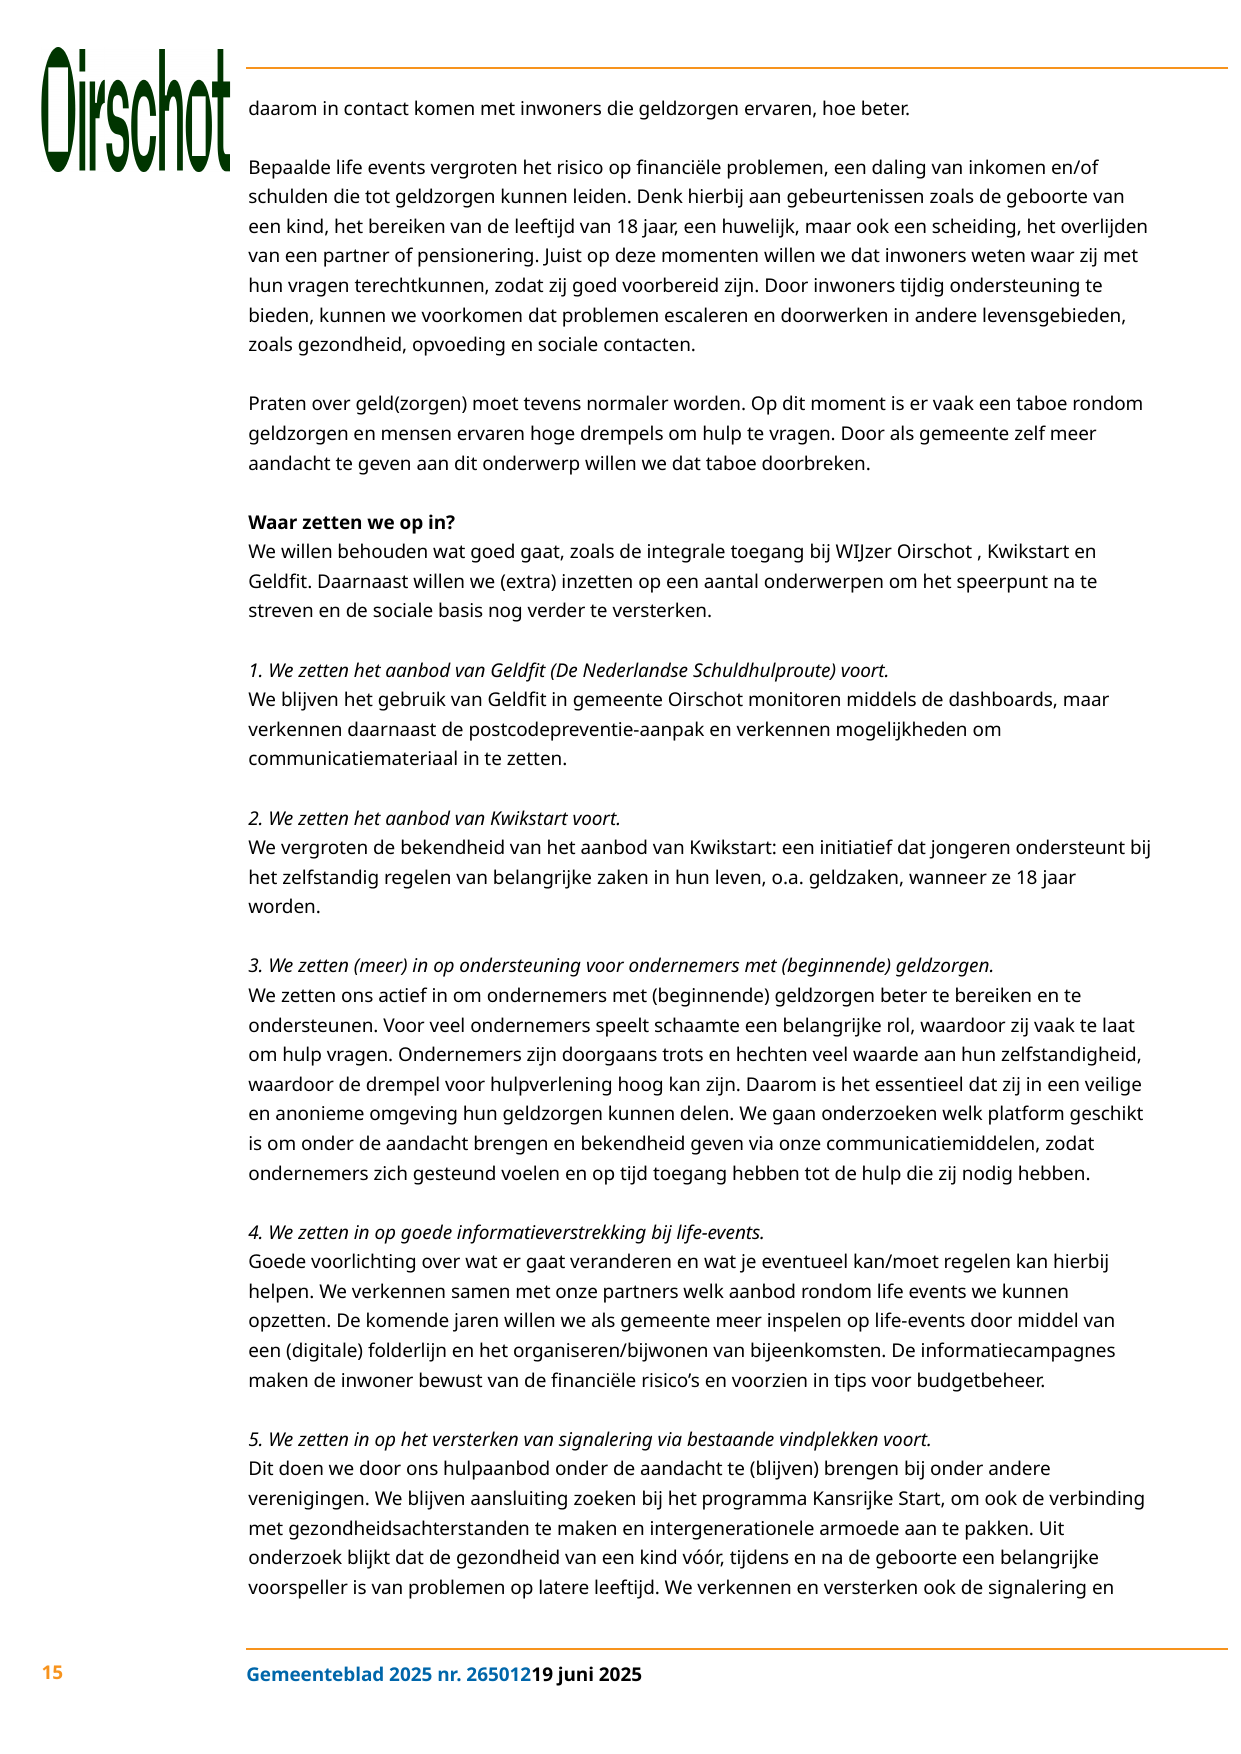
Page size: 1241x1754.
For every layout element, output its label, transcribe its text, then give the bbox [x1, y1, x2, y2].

text We vergroten de bekendheid van het aanbod van Kwikstart: een initiatief dat jongeren ondersteunt bij het zelfstandig regelen van belangrijke zaken in hun leven, o.a. geldzaken, wanneer ze 18 jaar worden. [248, 834, 1152, 919]
text Praten over geld(zorgen) moet tevens normaler worden. Op dit moment is er vaak een taboe rondom geldzorgen en mensen ervaren hoge drempels om hulp te vragen. Door als gemeente zelf meer aandacht te geven aan dit onderwerp willen we dat taboe doorbreken. [248, 391, 1152, 476]
picture [41, 47, 231, 172]
text Goede voorlichting over wat er gaat veranderen en wat je eventueel kan/moet regelen kan hierbij helpen. We verkennen samen met onze partners welk aanbod rondom life events we kunnen opzetten. De komende jaren willen we als gemeente meer inspelen op life-events door middel van een (digitale) folderlijn en het organiseren/bijwonen van bijeenkomsten. De informatiecampagnes maken de inwoner bewust van de financiële risico’s en voorzien in tips voor budgetbeheer. [248, 1248, 1152, 1393]
text 3. We zetten (meer) in op ondersteuning voor ondernemers met (beginnende) geldzorgen. [248, 953, 1152, 978]
text 4. We zetten in op goede informatieverstrekking bij life-events. [248, 1219, 1152, 1245]
text daarom in contact komen met inwoners die geldzorgen ervaren, hoe beter. [248, 95, 1152, 121]
text Dit doen we door ons hulpaanbod onder de aandacht te (blijven) brengen bij onder andere verenigingen. We blijven aansluiting zoeken bij het programma Kansrijke Start, om ook de verbinding met gezondheidsachterstanden te maken en intergenerationele armoede aan te pakken. Uit onderzoek blijkt dat de gezondheid van een kind vóór, tijdens en na de geboorte een belangrijke voorspeller is van problemen op latere leeftijd. We verkennen en versterken ook de signalering en [248, 1456, 1152, 1600]
text Waar zetten we op in? [248, 509, 1152, 535]
text We zetten ons actief in om ondernemers met (beginnende) geldzorgen beter te bereiken en te ondersteunen. Voor veel ondernemers speelt schaamte een belangrijke rol, waardoor zij vaak te laat om hulp vragen. Ondernemers zijn doorgaans trots en hechten veel waarde aan hun zelfstandigheid, waardoor de drempel voor hulpverlening hoog kan zijn. Daarom is het essentieel dat zij in een veilige en anonieme omgeving hun geldzorgen kunnen delen. We gaan onderzoeken welk platform geschikt is om onder de aandacht brengen en bekendheid geven via onze communicatiemiddelen, zodat ondernemers zich gesteund voelen en op tijd toegang hebben tot de hulp die zij nodig hebben. [248, 982, 1152, 1186]
text We willen behouden wat goed gaat, zoals de integrale toegang bij WIJzer Oirschot , Kwikstart en Geldfit. Daarnaast willen we (extra) inzetten op een aantal onderwerpen om het speerpunt na te streven en de sociale basis nog verder te versterken. [248, 538, 1152, 623]
text 1. We zetten het aanbod van Geldfit (De Nederlandse Schuldhulproute) voort. [248, 657, 1152, 683]
text Bepaalde life events vergroten het risico op financiële problemen, een daling van inkomen en/of schulden die tot geldzorgen kunnen leiden. Denk hierbij aan gebeurtenissen zoals de geboorte van een kind, het bereiken van de leeftijd van 18 jaar, een huwelijk, maar ook een scheiding, het overlijden van een partner of pensionering. Juist op deze momenten willen we dat inwoners weten waar zij met hun vragen terechtkunnen, zodat zij goed voorbereid zijn. Door inwoners tijdig ondersteuning te bieden, kunnen we voorkomen dat problemen escaleren en doorwerken in andere levensgebieden, zoals gezondheid, opvoeding en sociale contacten. [248, 154, 1152, 357]
text 5. We zetten in op het versterken van signalering via bestaande vindplekken voort. [248, 1426, 1152, 1452]
text We blijven het gebruik van Geldfit in gemeente Oirschot monitoren middels de dashboards, maar verkennen daarnaast de postcodepreventie-aanpak en verkennen mogelijkheden om communicatiemateriaal in te zetten. [248, 686, 1152, 771]
text 2. We zetten het aanbod van Kwikstart voort. [248, 805, 1152, 831]
